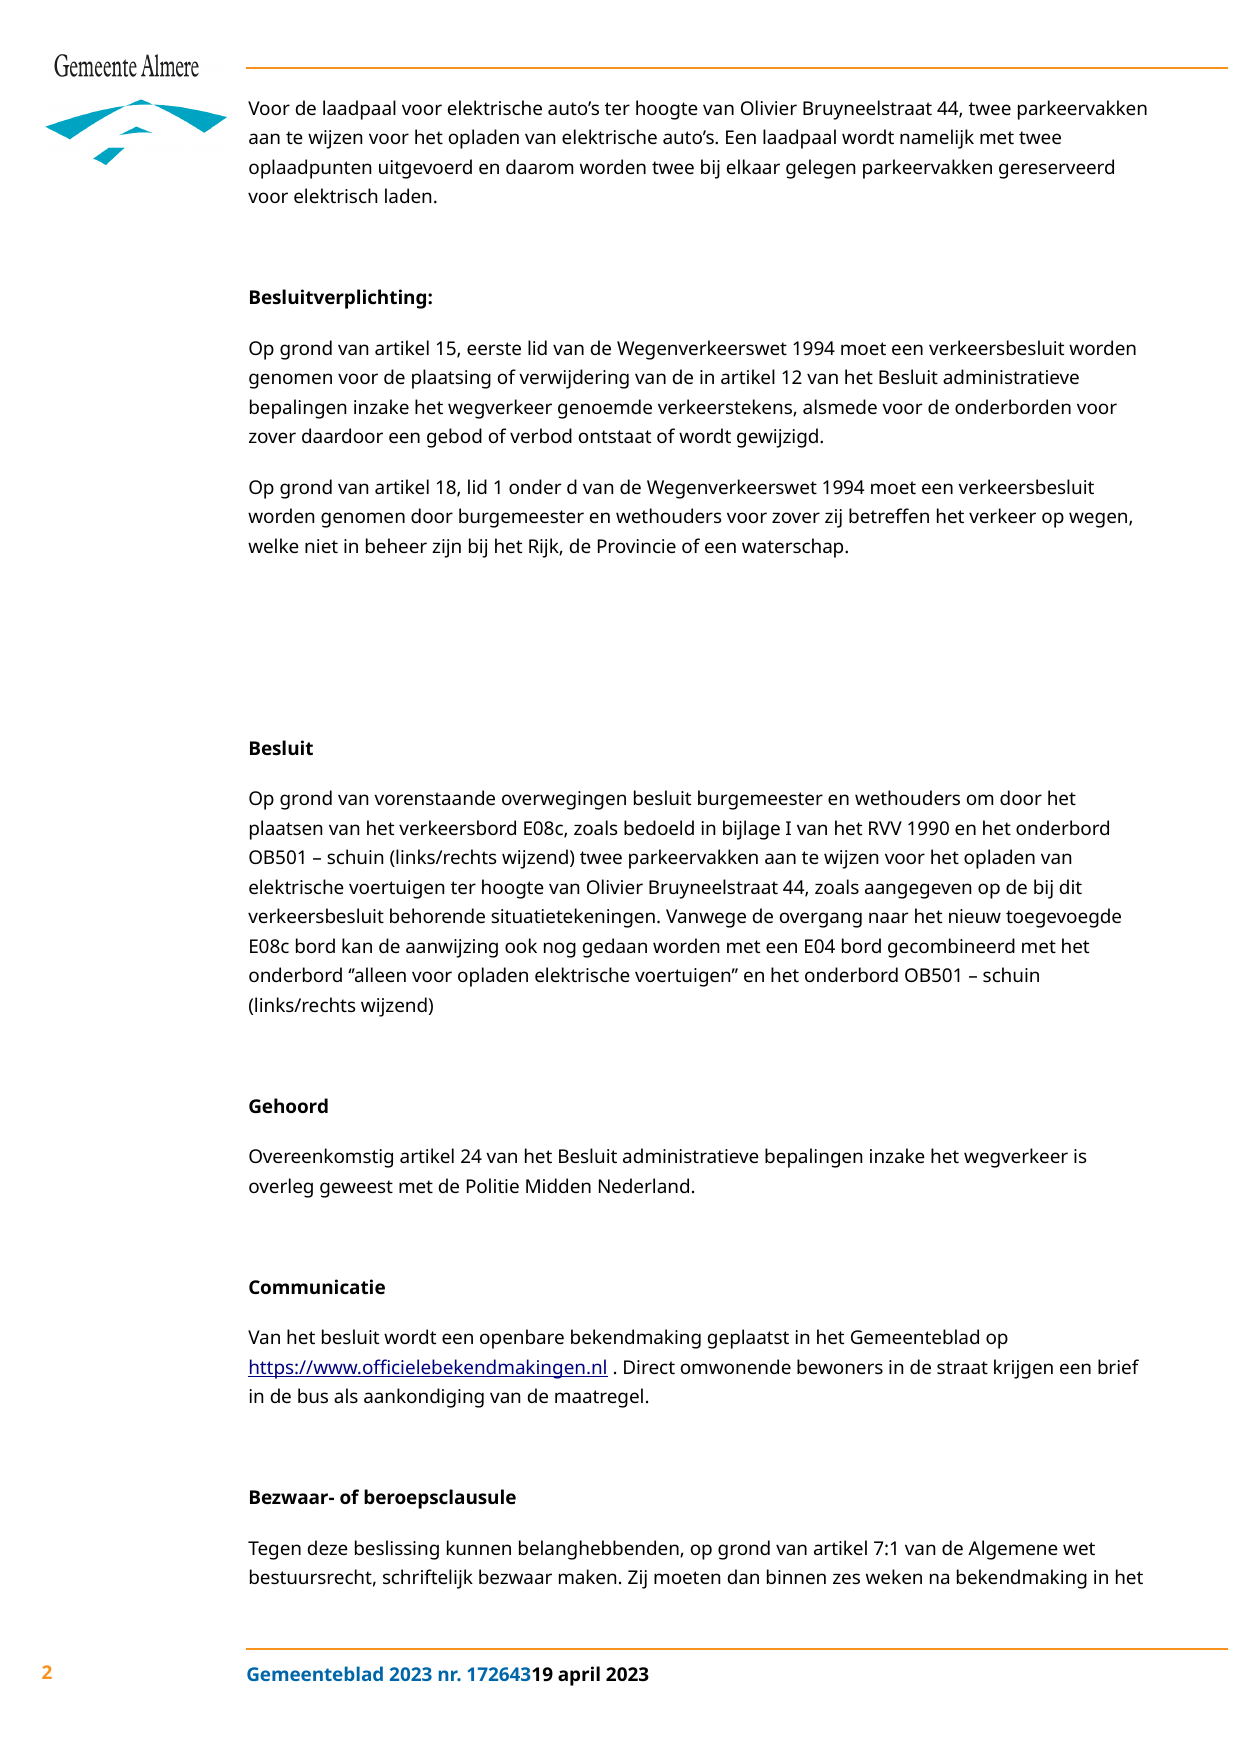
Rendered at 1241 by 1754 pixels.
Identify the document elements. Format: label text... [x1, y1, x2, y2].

picture [41, 47, 231, 172]
text Communicatie [248, 1274, 1152, 1300]
text Besluitverplichting: [248, 284, 1152, 310]
text Bezwaar- of beroepsclausule [248, 1484, 1152, 1510]
text Op grond van vorenstaande overwegingen besluit burgemeester en wethouders om door het plaatsen van het verkeersbord E08c, zoals bedoeld in bijlage I van het RVV 1990 en het onderbord OB501 – schuin (links/rechts wijzend) twee parkeervakken aan te wijzen voor het opladen van elektrische voertuigen ter hoogte van Olivier Bruyneelstraat 44, zoals aangegeven op de bij dit verkeersbesluit behorende situatietekeningen. Vanwege de overgang naar het nieuw toegevoegde E08c bord kan de aanwijzing ook nog gedaan worden met een E04 bord gecombineerd met het onderbord ‘’alleen voor opladen elektrische voertuigen’’ en het onderbord OB501 – schuin (links/rechts wijzend) [248, 785, 1152, 1018]
text Tegen deze beslissing kunnen belanghebbenden, op grond van artikel 7:1 van de Algemene wet bestuursrecht, schriftelijk bezwaar maken. Zij moeten dan binnen zes weken na bekendmaking in het [248, 1535, 1152, 1590]
text Voor de laadpaal voor elektrische auto’s ter hoogte van Olivier Bruyneelstraat 44, twee parkeervakken aan te wijzen voor het opladen van elektrische auto’s. Een laadpaal wordt namelijk met twee oplaadpunten uitgevoerd en daarom worden twee bij elkaar gelegen parkeervakken gereserveerd voor elektrisch laden. [248, 95, 1152, 209]
text Besluit [248, 735, 1152, 761]
text Overeenkomstig artikel 24 van het Besluit administratieve bepalingen inzake het wegverkeer is overleg geweest met de Politie Midden Nederland. [248, 1143, 1152, 1199]
text Van het besluit wordt een openbare bekendmaking geplaatst in het Gemeenteblad op https://www.officielebekendmakingen.nl . Direct omwonende bewoners in de straat krijgen een brief in de bus als aankondiging van de maatregel. [248, 1324, 1152, 1409]
text Op grond van artikel 18, lid 1 onder d van de Wegenverkeerswet 1994 moet een verkeersbesluit worden genomen door burgemeester en wethouders voor zover zij betreffen het verkeer op wegen, welke niet in beheer zijn bij het Rijk, de Provincie of een waterschap. [248, 474, 1152, 559]
text Gehoord [248, 1093, 1152, 1119]
text Op grond van artikel 15, eerste lid van de Wegenverkeerswet 1994 moet een verkeersbesluit worden genomen voor de plaatsing of verwijdering van de in artikel 12 van het Besluit administratieve bepalingen inzake het wegverkeer genoemde verkeerstekens, alsmede voor de onderborden voor zover daardoor een gebod of verbod ontstaat of wordt gewijzigd. [248, 335, 1152, 449]
